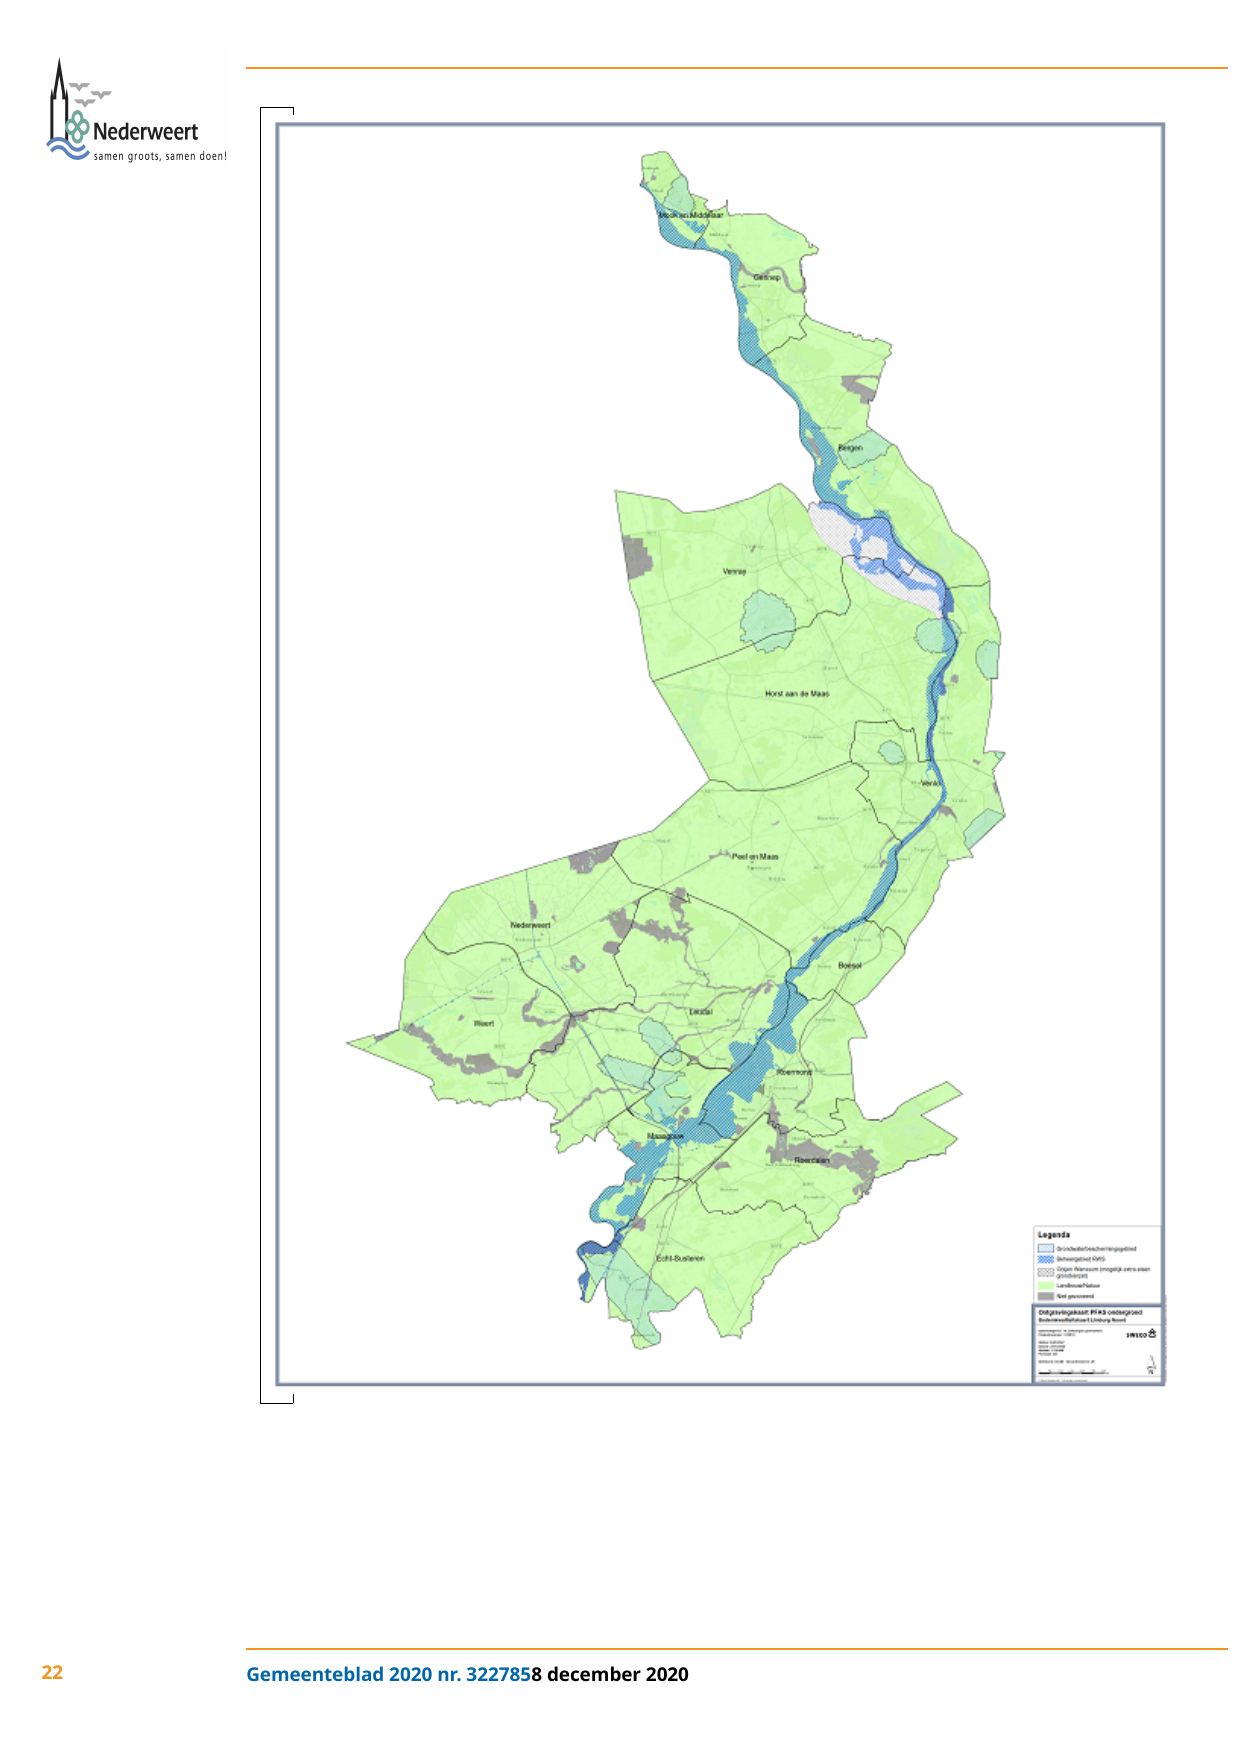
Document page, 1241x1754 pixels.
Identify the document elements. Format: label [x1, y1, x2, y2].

picture [268, 115, 1173, 1394]
picture [41, 47, 231, 172]
